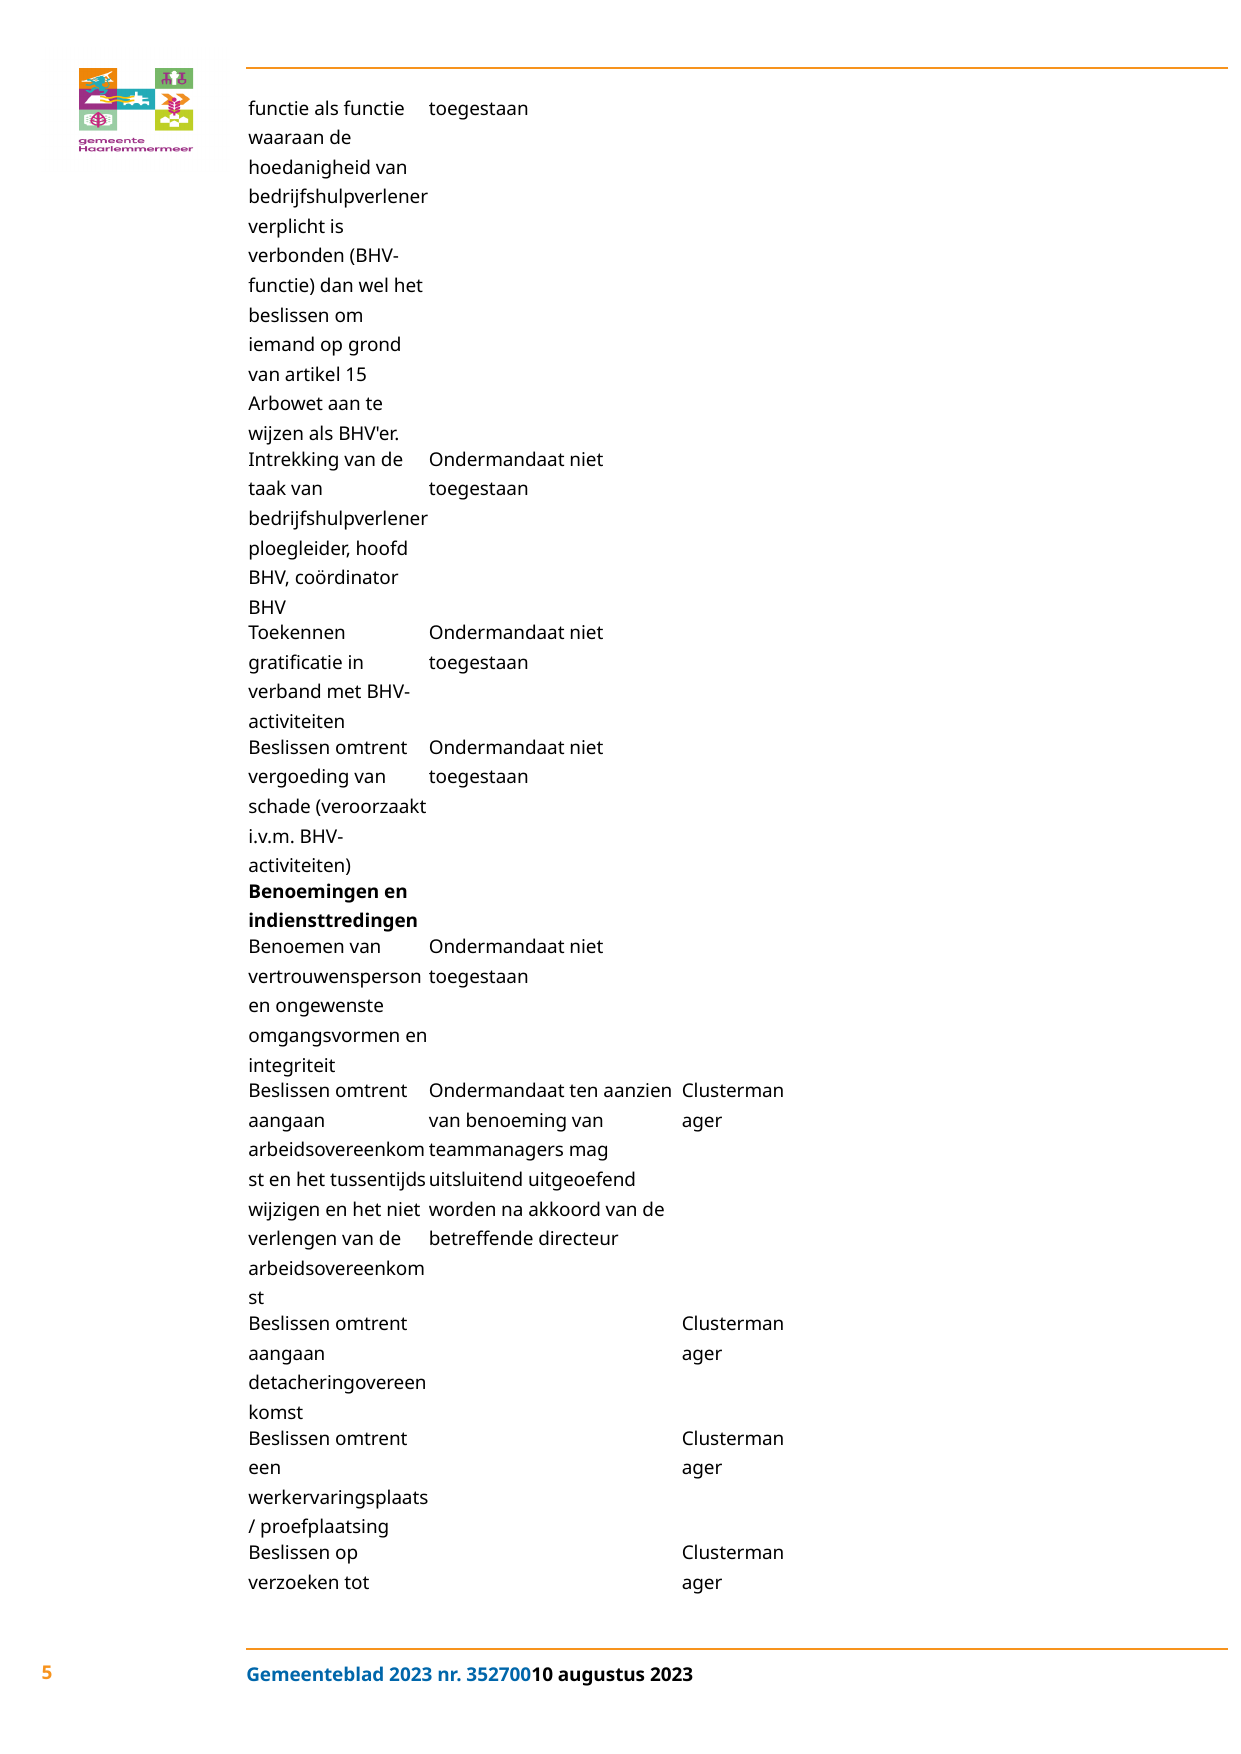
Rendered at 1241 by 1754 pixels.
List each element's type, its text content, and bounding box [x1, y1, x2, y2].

table_cell [682, 95, 790, 446]
table_cell [790, 1310, 1152, 1425]
table_cell Benoemingen en indiensttredingen [248, 878, 429, 933]
table_cell [429, 878, 682, 933]
table_cell Beslissen omtrent een werkervaringsplaats / proefplaatsing [248, 1425, 429, 1539]
table_cell Intrekking van de taak van bedrijfshulpverlener ploegleider, hoofd BHV, coördinator BHV [248, 446, 429, 619]
table_cell toegestaan [429, 95, 682, 446]
table_cell [682, 620, 790, 734]
table_cell Benoemen van vertrouwenspersonen ongewenste omgangsvormen en integriteit [248, 934, 429, 1077]
table_cell [790, 95, 1152, 446]
table_cell [790, 1539, 1152, 1594]
table_cell [790, 1078, 1152, 1310]
table_cell [429, 1425, 682, 1539]
picture [41, 47, 231, 172]
table_cell [682, 878, 790, 933]
table_cell Ondermandaat ten aanzien van benoeming van teammanagers mag uitsluitend uitgeoefend worden na akkoord van de betreffende directeur [429, 1078, 682, 1310]
table_cell Ondermandaat niet toegestaan [429, 934, 682, 1077]
table_cell Clustermanager [682, 1539, 790, 1594]
table_cell Ondermandaat niet toegestaan [429, 446, 682, 619]
table_cell [682, 934, 790, 1077]
table_cell Clustermanager [682, 1078, 790, 1310]
table_cell [429, 1310, 682, 1425]
table_cell [429, 1539, 682, 1594]
table_cell Ondermandaat niet toegestaan [429, 620, 682, 734]
table_cell functie als functie waaraan de hoedanigheid van bedrijfshulpverlener verplicht is verbonden (BHV-functie) dan wel het beslissen om iemand op grond van artikel 15 Arbowet aan te wijzen als BHV'er. [248, 95, 429, 446]
table_cell [790, 620, 1152, 734]
table_cell [790, 878, 1152, 933]
table_cell [682, 446, 790, 619]
table_cell [790, 934, 1152, 1077]
table_cell Toekennen gratificatie in verband met BHV-activiteiten [248, 620, 429, 734]
table_cell Beslissen omtrent aangaan detacheringovereenkomst [248, 1310, 429, 1425]
table_cell [682, 734, 790, 878]
table_cell Beslissen omtrent aangaan arbeidsovereenkomst en het tussentijds wijzigen en het niet verlengen van de arbeidsovereenkomst [248, 1078, 429, 1310]
table_cell [790, 734, 1152, 878]
table_cell Clustermanager [682, 1310, 790, 1425]
table_cell Ondermandaat niet toegestaan [429, 734, 682, 878]
table_cell Beslissen op verzoeken tot [248, 1539, 429, 1594]
table_cell Beslissen omtrent vergoeding van schade (veroorzaakt i.v.m. BHV-activiteiten) [248, 734, 429, 878]
table_cell Clustermanager [682, 1425, 790, 1539]
table_cell [790, 1425, 1152, 1539]
table_cell [790, 446, 1152, 619]
